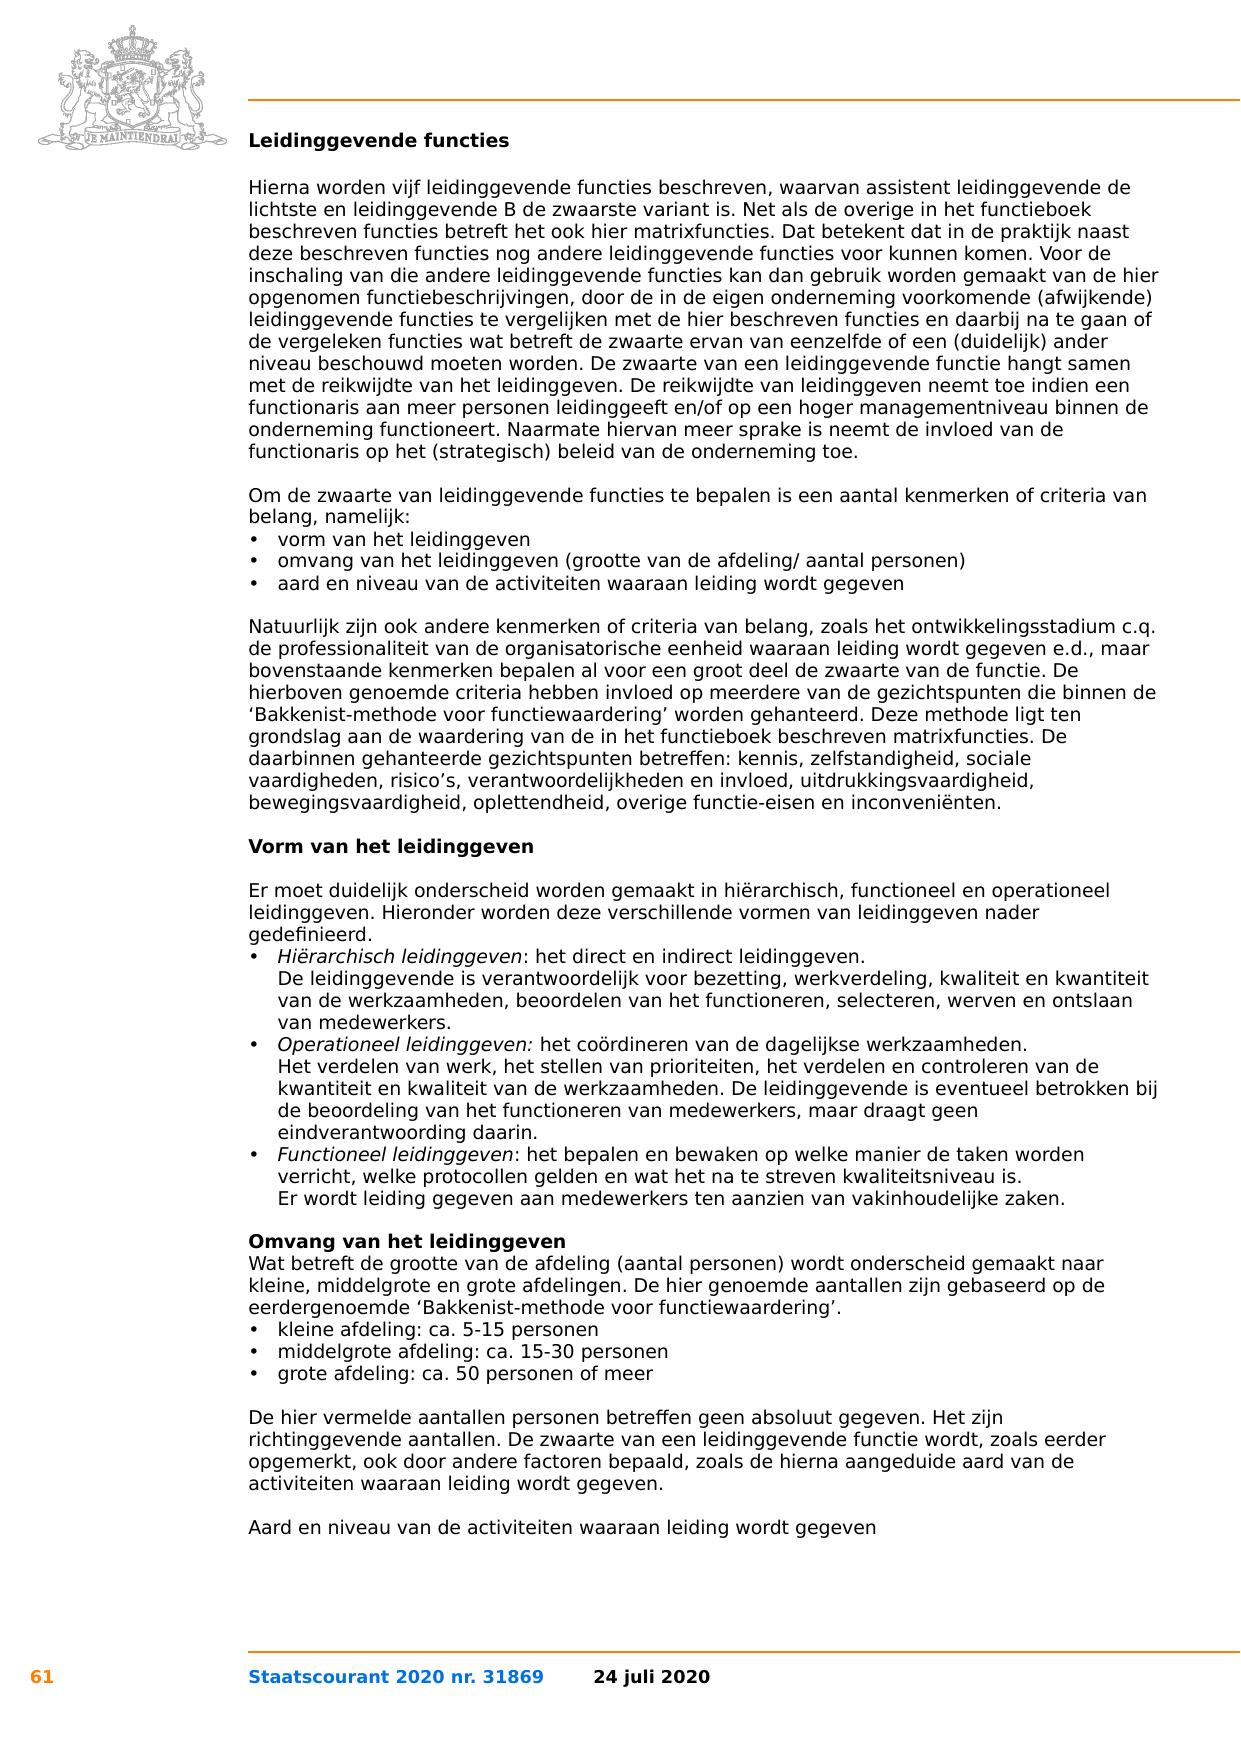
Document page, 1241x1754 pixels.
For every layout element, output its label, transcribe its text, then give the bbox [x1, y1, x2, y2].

picture [38, 25, 227, 150]
text Aard en niveau van de activiteiten waaraan leiding wordt gegeven [248, 1517, 1163, 1539]
text Wat betreft de grootte van de afdeling (aantal personen) wordt onderscheid gemaakt naar kleine, middelgrote en grote afdelingen. De hier genoemde aantallen zijn gebaseerd op de eerdergenoemde ‘Bakkenist-methode voor functiewaardering’. [248, 1253, 1163, 1319]
text • aard en niveau van de activiteiten waaraan leiding wordt gegeven [248, 572, 1163, 594]
text Er wordt leiding gegeven aan medewerkers ten aanzien van vakinhoudelijke zaken. [277, 1187, 1163, 1209]
text De hier vermelde aantallen personen betreffen geen absoluut gegeven. Het zijn richtinggevende aantallen. De zwaarte van een leidinggevende functie wordt, zoals eerder opgemerkt, ook door andere factoren bepaald, zoals de hierna aangeduide aard van de activiteiten waaraan leiding wordt gegeven. [248, 1407, 1163, 1495]
text Het verdelen van werk, het stellen van prioriteiten, het verdelen en controleren van de kwantiteit en kwaliteit van de werkzaamheden. De leidinggevende is eventueel betrokken bij de beoordeling van het functioneren van medewerkers, maar draagt geen eindverantwoording daarin. [277, 1056, 1163, 1143]
text Omvang van het leidinggeven [248, 1231, 1163, 1253]
text • kleine afdeling: ca. 5-15 personen [248, 1319, 1163, 1341]
text • Hiërarchisch leidinggeven: het direct en indirect leidinggeven. [248, 946, 1163, 968]
text De leidinggevende is verantwoordelijk voor bezetting, werkverdeling, kwaliteit en kwantiteit van de werkzaamheden, beoordelen van het functioneren, selecteren, werven en ontslaan van medewerkers. [277, 968, 1163, 1034]
text Er moet duidelijk onderscheid worden gemaakt in hiërarchisch, functioneel en operationeel leidinggeven. Hieronder worden deze verschillende vormen van leidinggeven nader gedefinieerd. [248, 880, 1163, 946]
subtitle Leidinggevende functies [248, 130, 1163, 152]
text Om de zwaarte van leidinggevende functies te bepalen is een aantal kenmerken of criteria van belang, namelijk: [248, 484, 1163, 528]
text • omvang van het leidinggeven (grootte van de afdeling/ aantal personen) [248, 550, 1163, 572]
text • vorm van het leidinggeven [248, 528, 1163, 550]
text Hierna worden vijf leidinggevende functies beschreven, waarvan assistent leidinggevende de lichtste en leidinggevende B de zwaarste variant is. Net als de overige in het functieboek beschreven functies betreft het ook hier matrixfuncties. Dat betekent dat in de praktijk naast deze beschreven functies nog andere leidinggevende functies voor kunnen komen. Voor de inschaling van die andere leidinggevende functies kan dan gebruik worden gemaakt van de hier opgenomen functiebeschrijvingen, door de in de eigen onderneming voorkomende (afwijkende) leidinggevende functies te vergelijken met de hier beschreven functies en daarbij na te gaan of de vergeleken functies wat betreft de zwaarte ervan van eenzelfde of een (duidelijk) ander niveau beschouwd moeten worden. De zwaarte van een leidinggevende functie hangt samen met de reikwijdte van het leidinggeven. De reikwijdte van leidinggeven neemt toe indien een functionaris aan meer personen leidinggeeft en/of op een hoger managementniveau binnen de onderneming functioneert. Naarmate hiervan meer sprake is neemt de invloed van de functionaris op het (strategisch) beleid van de onderneming toe. [248, 177, 1163, 463]
text • middelgrote afdeling: ca. 15-30 personen [248, 1341, 1163, 1363]
text Natuurlijk zijn ook andere kenmerken of criteria van belang, zoals het ontwikkelingsstadium c.q. de professionaliteit van de organisatorische eenheid waaraan leiding wordt gegeven e.d., maar bovenstaande kenmerken bepalen al voor een groot deel de zwaarte van de functie. De hierboven genoemde criteria hebben invloed op meerdere van de gezichtspunten die binnen de ‘Bakkenist-methode voor functiewaardering’ worden gehanteerd. Deze methode ligt ten grondslag aan de waardering van de in het functieboek beschreven matrixfuncties. De daarbinnen gehanteerde gezichtspunten betreffen: kennis, zelfstandigheid, sociale vaardigheden, risico’s, verantwoordelijkheden en invloed, uitdrukkingsvaardigheid, bewegingsvaardigheid, oplettendheid, overige functie-eisen en inconveniënten. [248, 616, 1163, 814]
text • grote afdeling: ca. 50 personen of meer [248, 1363, 1163, 1385]
subtitle Vorm van het leidinggeven [248, 836, 1163, 858]
text • Functioneel leidinggeven: het bepalen en bewaken op welke manier de taken worden verricht, welke protocollen gelden en wat het na te streven kwaliteitsniveau is. [248, 1143, 1163, 1187]
text • Operationeel leidinggeven: het coördineren van de dagelijkse werkzaamheden. [248, 1034, 1163, 1056]
